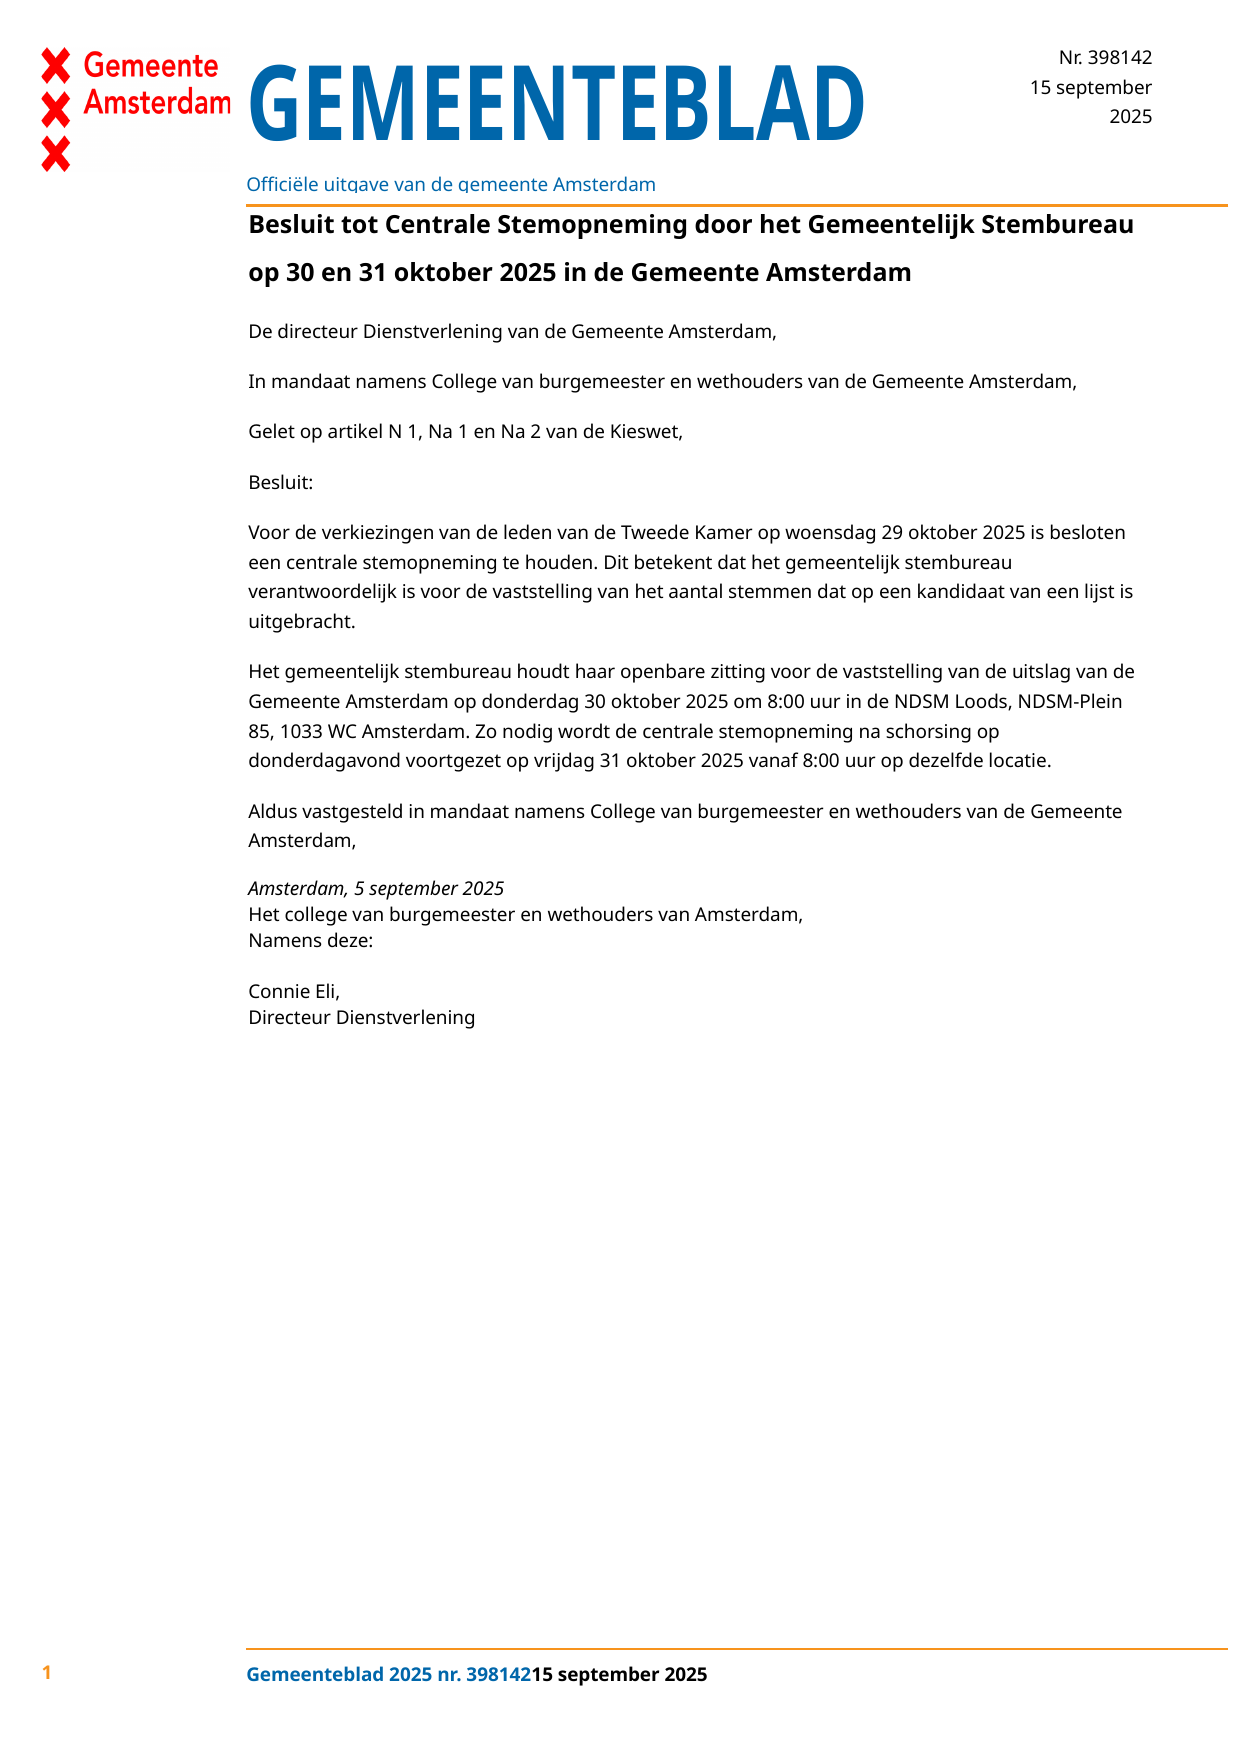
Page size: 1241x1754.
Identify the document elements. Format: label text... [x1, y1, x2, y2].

text Namens deze: [248, 927, 1152, 952]
text De directeur Dienstverlening van de Gemeente Amsterdam, [248, 318, 1152, 344]
text Het college van burgemeester en wethouders van Amsterdam, [248, 901, 1152, 927]
text Gelet op artikel N 1, Na 1 en Na 2 van de Kieswet, [248, 419, 1152, 444]
text Aldus vastgesteld in mandaat namens College van burgemeester en wethouders van de Gemeente Amsterdam, [248, 798, 1152, 853]
text Het gemeentelijk stembureau houdt haar openbare zitting voor de vaststelling van de uitslag van de Gemeente Amsterdam op donderdag 30 oktober 2025 om 8:00 uur in de NDSM Loods, NDSM-Plein 85, 1033 WC Amsterdam. Zo nodig wordt de centrale stemopneming na schorsing op donderdagavond voortgezet op vrijdag 31 oktober 2025 vanaf 8:00 uur op dezelfde locatie. [248, 659, 1152, 773]
text Directeur Dienstverlening [248, 1004, 1152, 1030]
text Besluit: [248, 469, 1152, 495]
text Voor de verkiezingen van de leden van de Tweede Kamer op woensdag 29 oktober 2025 is besloten een centrale stemopneming te houden. Dit betekent dat het gemeentelijk stembureau verantwoordelijk is voor de vaststelling van het aantal stemmen dat op een kandidaat van een lijst is uitgebracht. [248, 519, 1152, 634]
text Amsterdam, 5 september 2025 [248, 875, 1152, 901]
text In mandaat namens College van burgemeester en wethouders van de Gemeente Amsterdam, [248, 368, 1152, 394]
text Connie Eli, [248, 978, 1152, 1004]
picture [41, 47, 231, 172]
text Besluit tot Centrale Stemopneming door het Gemeentelijk Stembureau op 30 en 31 oktober 2025 in de Gemeente Amsterdam [248, 207, 1152, 288]
